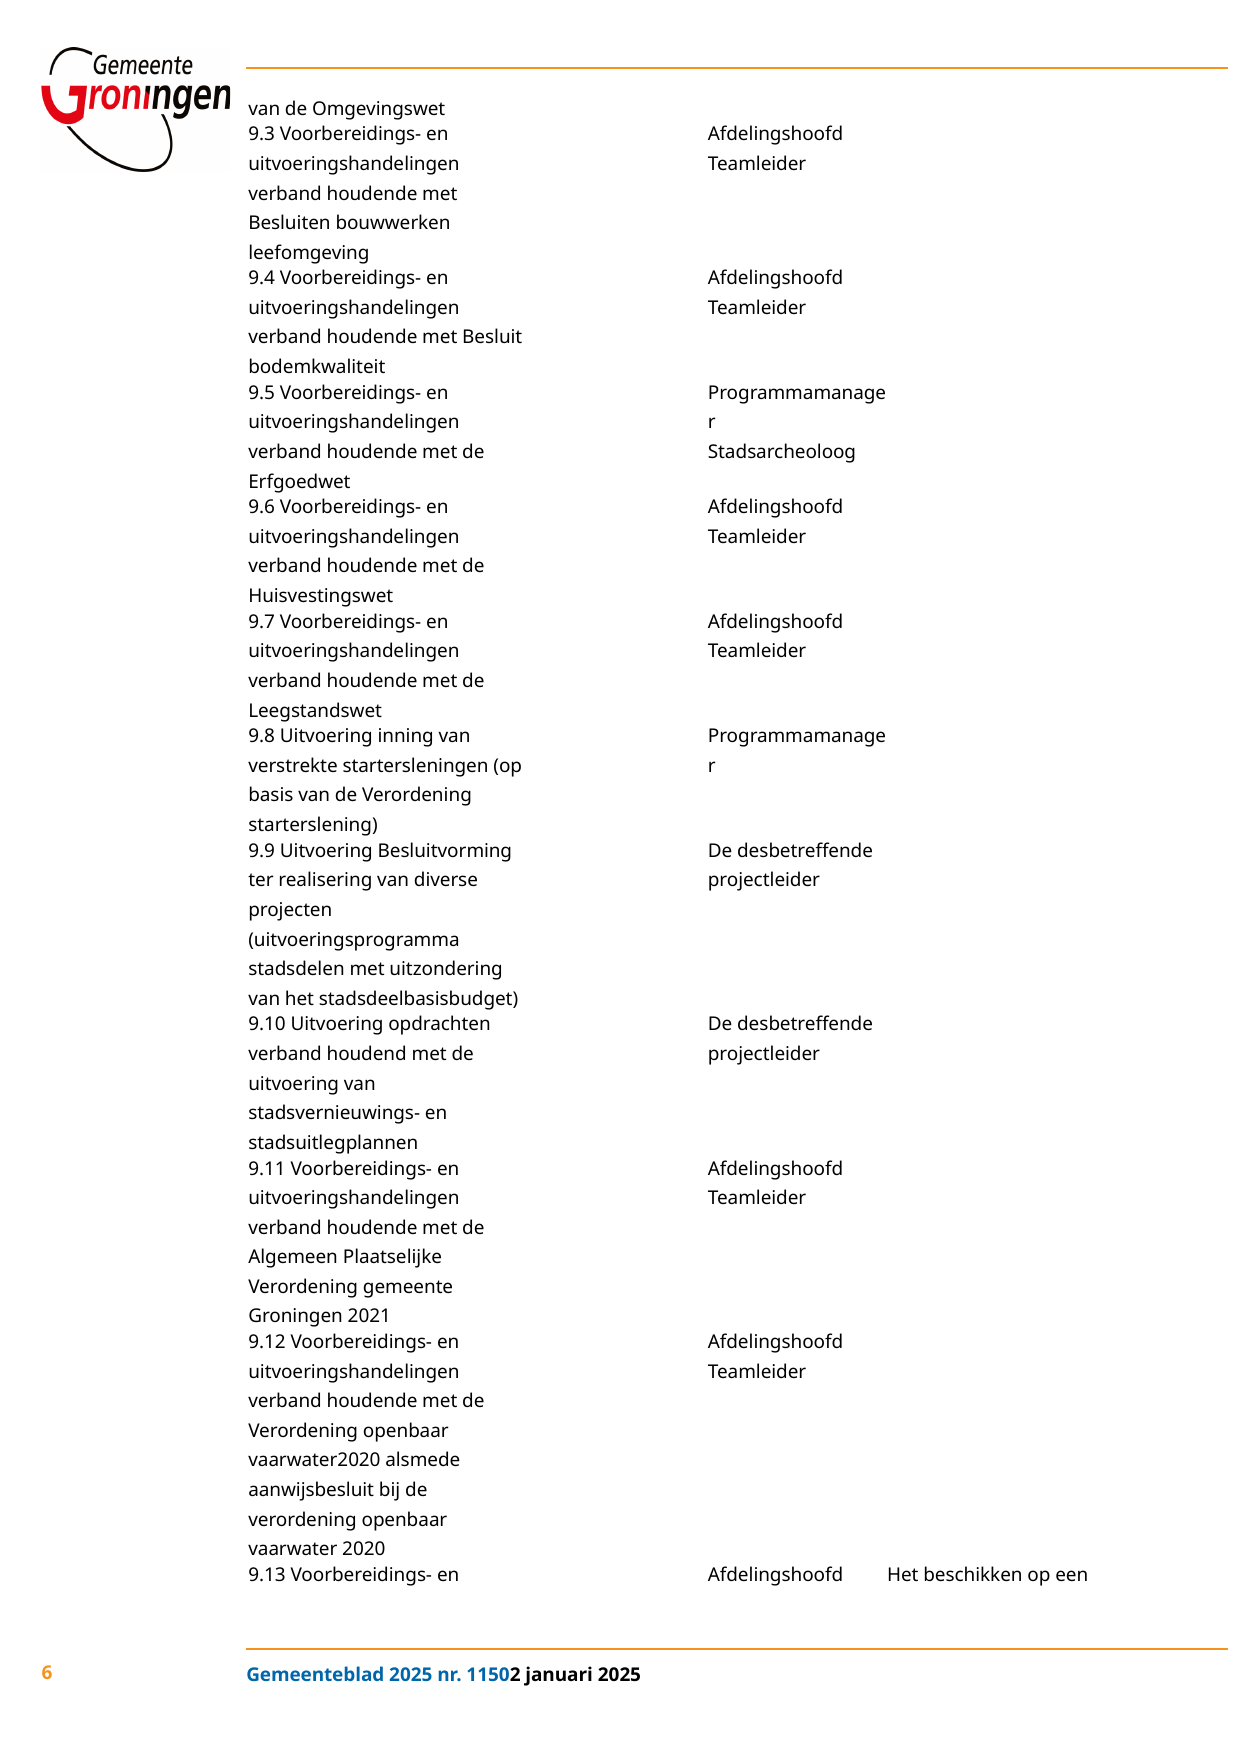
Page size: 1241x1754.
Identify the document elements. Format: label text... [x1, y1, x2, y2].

table_cell [529, 837, 708, 1011]
table_cell [887, 1328, 1152, 1561]
table_cell van de Omgevingswet [248, 95, 528, 121]
table_cell [887, 494, 1152, 608]
table_cell [887, 1155, 1152, 1328]
table_cell [529, 494, 708, 608]
table_cell [887, 723, 1152, 837]
table_cell [529, 1155, 708, 1328]
table_cell Het beschikken op een [887, 1561, 1152, 1587]
table_cell 9.11 Voorbereidings- en uitvoeringshandelingen verband houdende met de Algemeen Plaatselijke Verordening gemeente Groningen 2021 [248, 1155, 528, 1328]
table_cell De desbetreffende projectleider [708, 837, 887, 1011]
table_cell [529, 1328, 708, 1561]
table_cell Programmamanager Stadsarcheoloog [708, 379, 887, 493]
table_cell Afdelingshoofd Teamleider [708, 608, 887, 722]
table_cell 9.5 Voorbereidings- en uitvoeringshandelingen verband houdende met de Erfgoedwet [248, 379, 528, 493]
picture [41, 47, 231, 172]
table_cell Afdelingshoofd Teamleider [708, 121, 887, 264]
table_cell Afdelingshoofd [708, 1561, 887, 1587]
table_cell [887, 837, 1152, 1011]
table_cell [887, 121, 1152, 264]
table_cell 9.3 Voorbereidings- en uitvoeringshandelingen verband houdende met Besluiten bouwwerken leefomgeving [248, 121, 528, 264]
table_cell 9.13 Voorbereidings- en [248, 1561, 528, 1587]
table_cell [887, 265, 1152, 379]
table_cell [887, 608, 1152, 722]
table_cell [529, 95, 708, 121]
table_cell [887, 95, 1152, 121]
table_cell 9.10 Uitvoering opdrachten verband houdend met de uitvoering van stadsvernieuwings- en stadsuitlegplannen [248, 1011, 528, 1155]
table_cell [529, 379, 708, 493]
table_cell 9.7 Voorbereidings- en uitvoeringshandelingen verband houdende met de Leegstandswet [248, 608, 528, 722]
table_cell 9.6 Voorbereidings- en uitvoeringshandelingen verband houdende met de Huisvestingswet [248, 494, 528, 608]
table_cell Afdelingshoofd Teamleider [708, 1155, 887, 1328]
table_cell 9.8 Uitvoering inning van verstrekte startersleningen (op basis van de Verordening starterslening) [248, 723, 528, 837]
table_cell 9.4 Voorbereidings- en uitvoeringshandelingen verband houdende met Besluit bodemkwaliteit [248, 265, 528, 379]
table_cell De desbetreffende projectleider [708, 1011, 887, 1155]
table_cell [529, 723, 708, 837]
table_cell Afdelingshoofd Teamleider [708, 1328, 887, 1561]
table_cell [529, 608, 708, 722]
table_cell [708, 95, 887, 121]
table_cell [529, 1011, 708, 1155]
table_cell [529, 265, 708, 379]
table_cell [887, 379, 1152, 493]
table_cell Afdelingshoofd Teamleider [708, 265, 887, 379]
table_cell 9.9 Uitvoering Besluitvorming ter realisering van diverse projecten (uitvoeringsprogramma stadsdelen met uitzondering van het stadsdeelbasisbudget) [248, 837, 528, 1011]
table_cell [529, 121, 708, 264]
table_cell [529, 1561, 708, 1587]
table_cell Afdelingshoofd Teamleider [708, 494, 887, 608]
table_cell 9.12 Voorbereidings- en uitvoeringshandelingen verband houdende met de Verordening openbaar vaarwater2020 alsmede aanwijsbesluit bij de verordening openbaar vaarwater 2020 [248, 1328, 528, 1561]
table_cell Programmamanager [708, 723, 887, 837]
table_cell [887, 1011, 1152, 1155]
